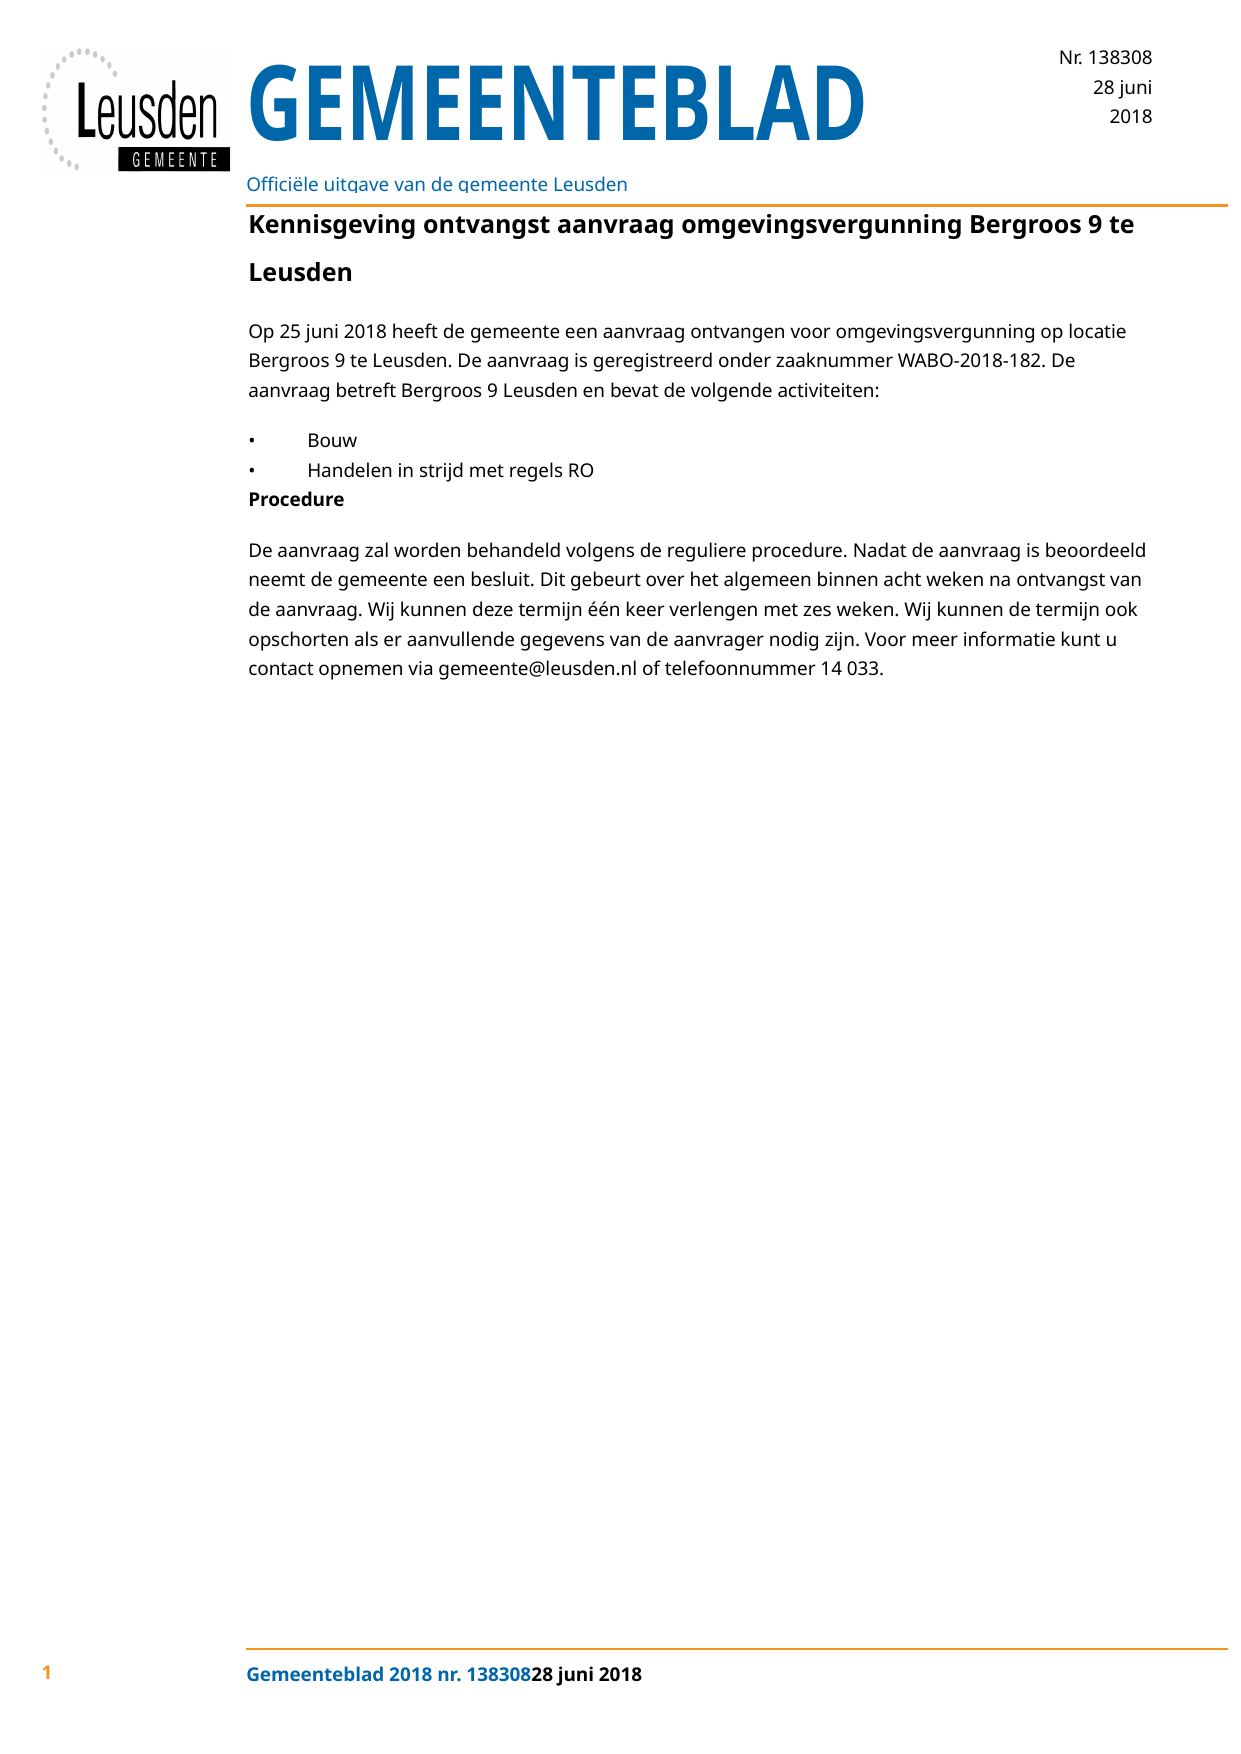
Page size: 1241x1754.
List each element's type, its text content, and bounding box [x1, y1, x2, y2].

picture [41, 47, 231, 172]
text Kennisgeving ontvangst aanvraag omgevingsvergunning Bergroos 9 te Leusden [248, 207, 1152, 288]
list Handelen in strijd met regels RO [248, 457, 1152, 483]
text De aanvraag zal worden behandeld volgens de reguliere procedure. Nadat de aanvraag is beoordeeld neemt de gemeente een besluit. Dit gebeurt over het algemeen binnen acht weken na ontvangst van de aanvraag. Wij kunnen deze termijn één keer verlengen met zes weken. Wij kunnen de termijn ook opschorten als er aanvullende gegevens van de aanvrager nodig zijn. Voor meer informatie kunt u contact opnemen via gemeente@leusden.nl of telefoonnummer 14 033. [248, 537, 1152, 681]
text Procedure [248, 487, 1152, 512]
text Op 25 juni 2018 heeft de gemeente een aanvraag ontvangen voor omgevingsvergunning op locatie Bergroos 9 te Leusden. De aanvraag is geregistreerd onder zaaknummer WABO-2018-182. De aanvraag betreft Bergroos 9 Leusden en bevat de volgende activiteiten: [248, 318, 1152, 403]
list Bouw [248, 427, 1152, 453]
